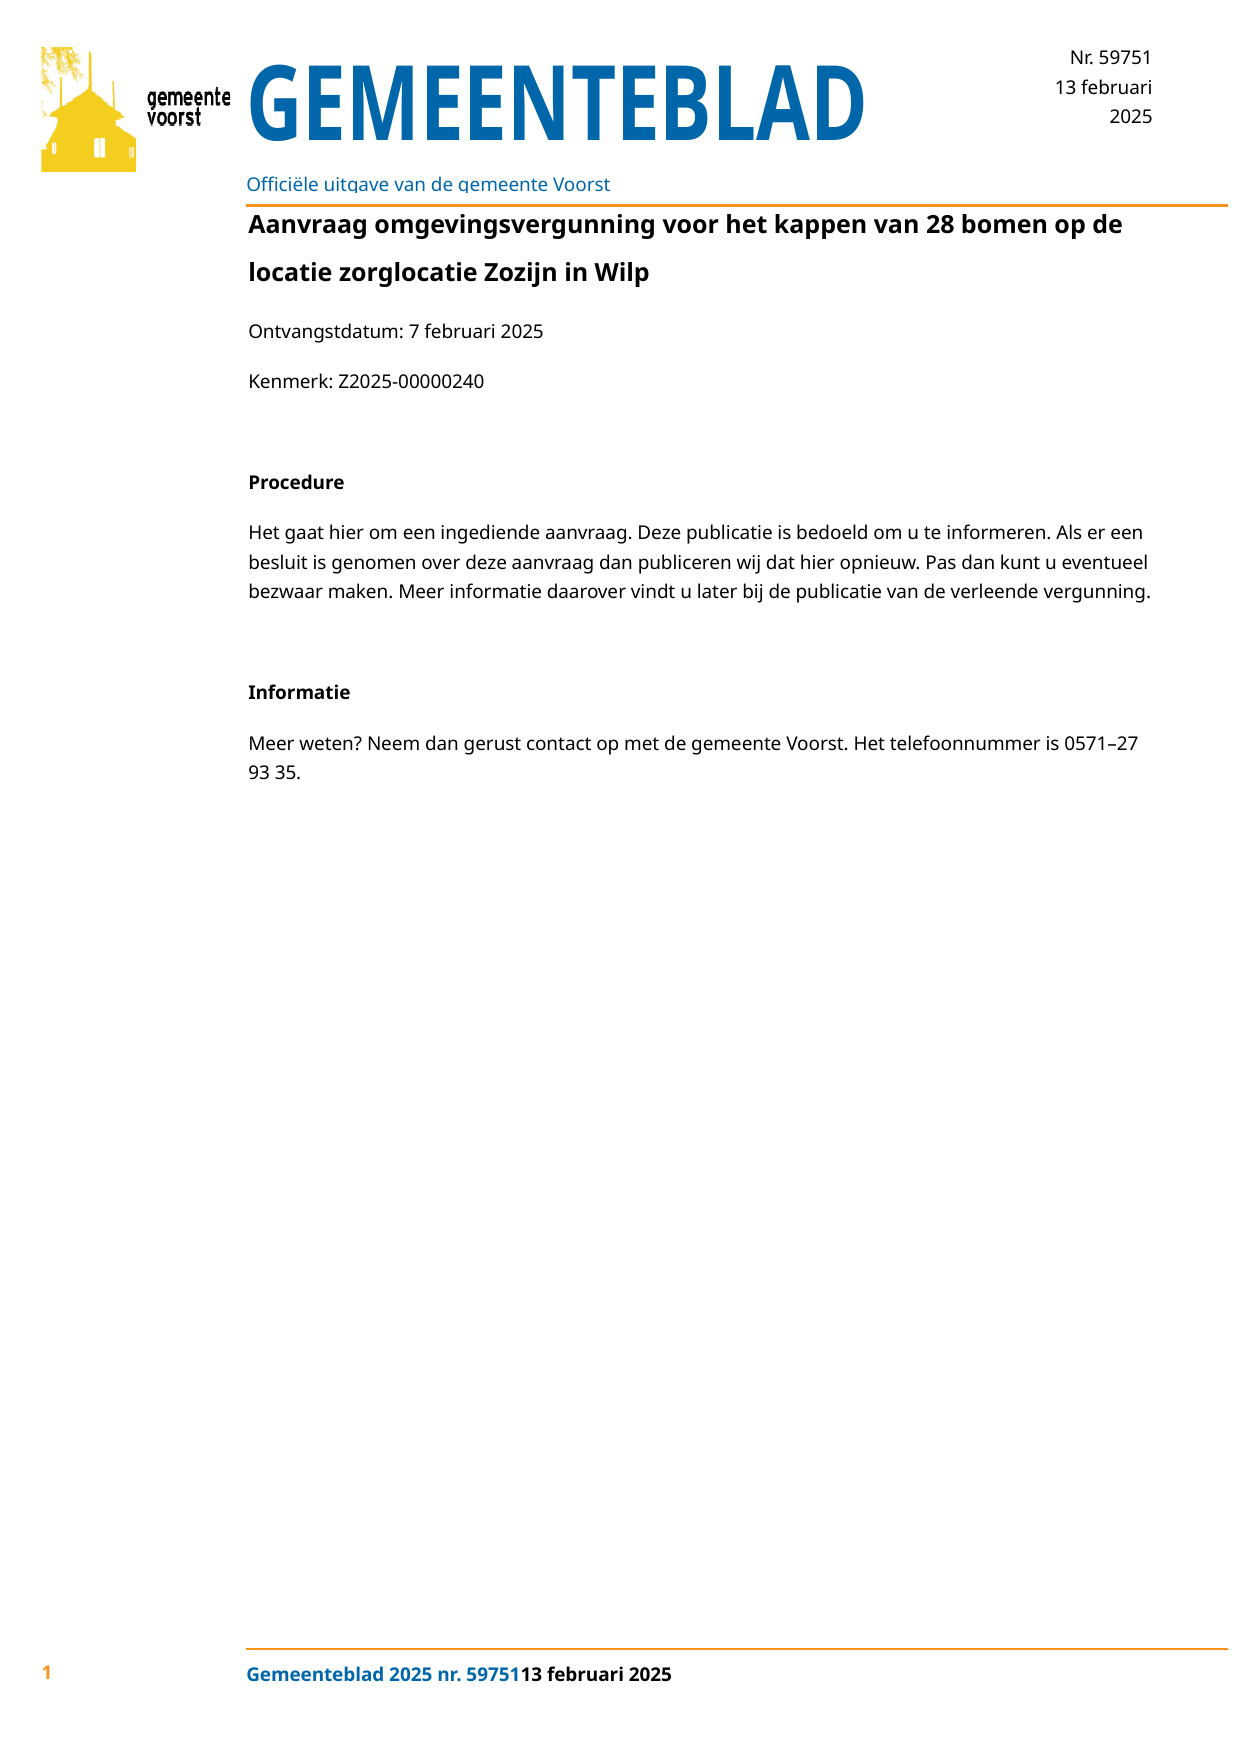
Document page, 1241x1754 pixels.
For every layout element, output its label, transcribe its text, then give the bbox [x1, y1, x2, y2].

text Meer weten? Neem dan gerust contact op met de gemeente Voorst. Het telefoonnummer is 0571–27 93 35. [248, 730, 1152, 785]
text Procedure [248, 469, 1152, 495]
text Informatie [248, 679, 1152, 705]
text Ontvangstdatum: 7 februari 2025 [248, 318, 1152, 344]
text Kenmerk: Z2025-00000240 [248, 368, 1152, 394]
text Het gaat hier om een ingediende aanvraag. Deze publicatie is bedoeld om u te informeren. Als er een besluit is genomen over deze aanvraag dan publiceren wij dat hier opnieuw. Pas dan kunt u eventueel bezwaar maken. Meer informatie daarover vindt u later bij de publicatie van de verleende vergunning. [248, 519, 1152, 604]
text Aanvraag omgevingsvergunning voor het kappen van 28 bomen op de locatie zorglocatie Zozijn in Wilp [248, 207, 1152, 288]
picture [41, 47, 231, 172]
